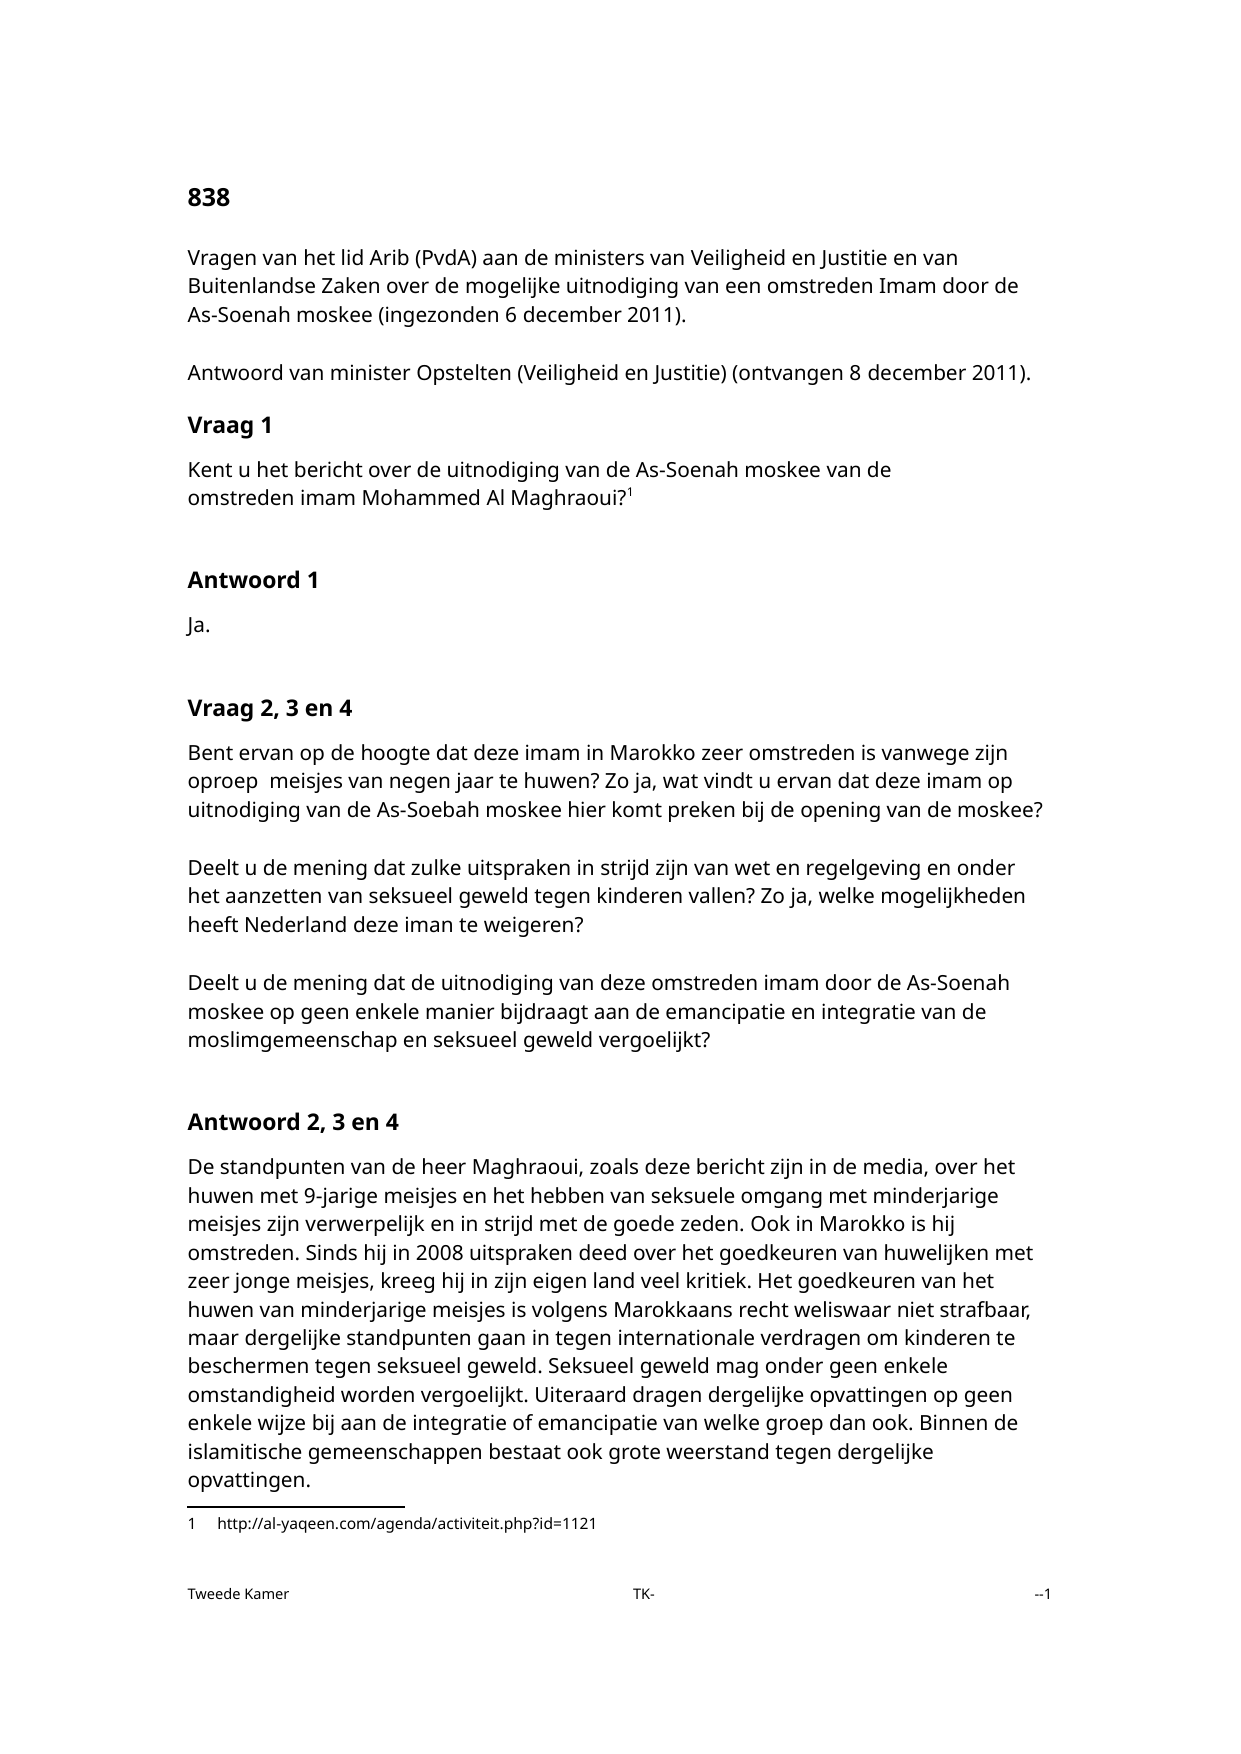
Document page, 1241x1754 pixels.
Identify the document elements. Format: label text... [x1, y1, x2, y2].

text Antwoord van minister Opstelten (Veiligheid en Justitie) (ontvangen 8 december 2011). [187, 358, 1053, 386]
text Vragen van het lid Arib (PvdA) aan de ministers van Veiligheid en Justitie en van Buitenlandse Zaken over de mogelijke uitnodiging van een omstreden Imam door de As-Soenah moskee (ingezonden 6 december 2011). [187, 243, 1053, 328]
text De standpunten van de heer Maghraoui, zoals deze bericht zijn in de media, over het huwen met 9-jarige meisjes en het hebben van seksuele omgang met minderjarige meisjes zijn verwerpelijk en in strijd met de goede zeden. Ook in Marokko is hij omstreden. Sinds hij in 2008 uitspraken deed over het goedkeuren van huwelijken met zeer jonge meisjes, kreeg hij in zijn eigen land veel kritiek. Het goedkeuren van het huwen van minderjarige meisjes is volgens Marokkaans recht weliswaar niet strafbaar, maar dergelijke standpunten gaan in tegen internationale verdragen om kinderen te beschermen tegen seksueel geweld. Seksueel geweld mag onder geen enkele omstandigheid worden vergoelijkt. Uiteraard dragen dergelijke opvattingen op geen enkele wijze bij aan de integratie of emancipatie van welke groep dan ook. Binnen de islamitische gemeenschappen bestaat ook grote weerstand tegen dergelijke opvattingen. [187, 1152, 1053, 1494]
subtitle Vraag 2, 3 en 4 [187, 692, 1053, 723]
text http://al-yaqeen.com/agenda/activiteit.php?id=1121 [187, 1506, 1053, 1534]
text 838 [187, 179, 1053, 213]
text Deelt u de mening dat de uitnodiging van deze omstreden imam door de As-Soenah moskee op geen enkele manier bijdraagt aan de emancipatie en integratie van de moslimgemeenschap en seksueel geweld vergoelijkt? [187, 968, 1053, 1054]
text Kent u het bericht over de uitnodiging van de As-Soenah moskee van de omstreden imam Mohammed Al Maghraoui? [187, 455, 1053, 512]
subtitle Antwoord 2, 3 en 4 [187, 1106, 1053, 1137]
subtitle Vraag 1 [187, 409, 1053, 440]
text Ja. [187, 611, 1053, 639]
text Deelt u de mening dat zulke uitspraken in strijd zijn van wet en regelgeving en onder het aanzetten van seksueel geweld tegen kinderen vallen? Zo ja, welke mogelijkheden heeft Nederland deze iman te weigeren? [187, 853, 1053, 938]
text Bent ervan op de hoogte dat deze imam in Marokko zeer omstreden is vanwege zijn oproep meisjes van negen jaar te huwen? Zo ja, wat vindt u ervan dat deze imam op uitnodiging van de As-Soebah moskee hier komt preken bij de opening van de moskee? [187, 738, 1053, 823]
subtitle Antwoord 1 [187, 564, 1053, 596]
